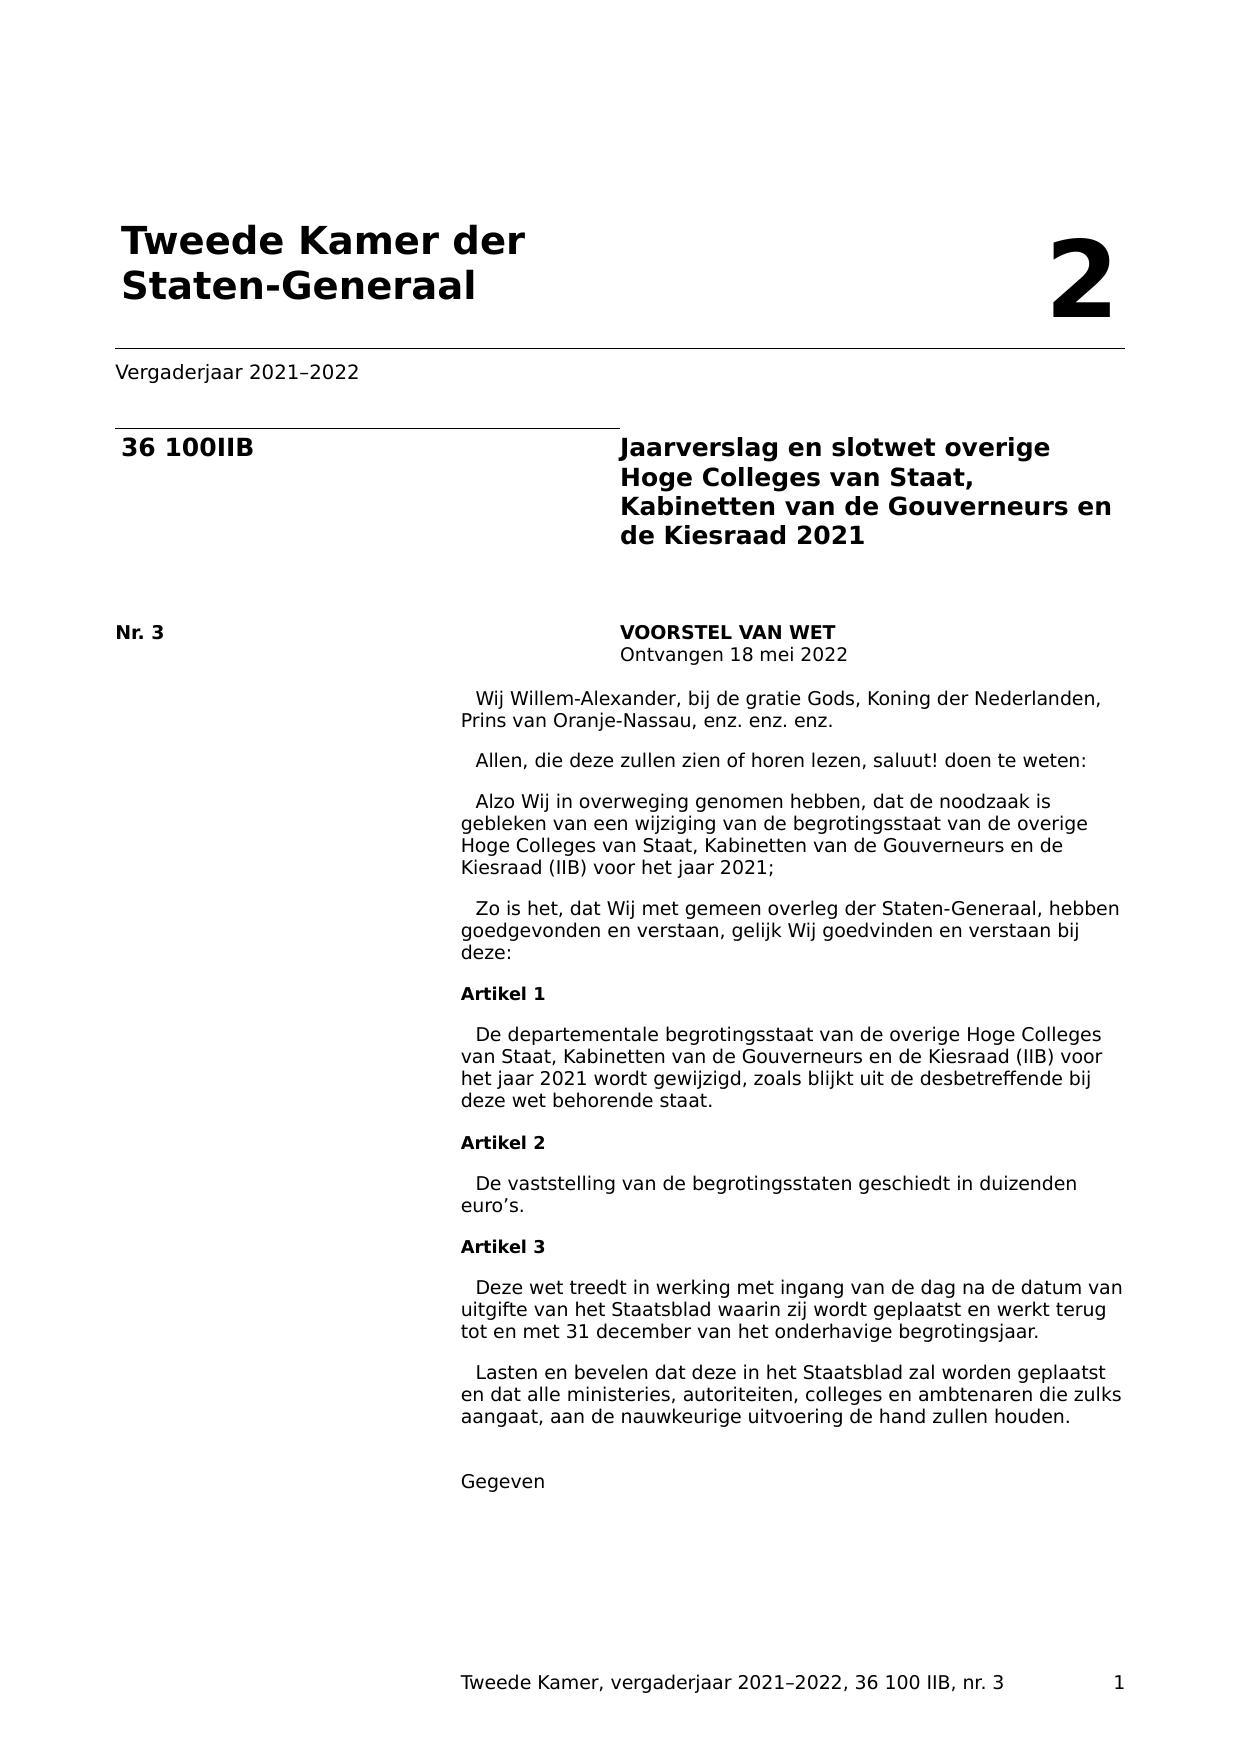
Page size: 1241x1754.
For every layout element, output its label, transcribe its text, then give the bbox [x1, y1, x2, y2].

table_header Voorstel van wet Ontvangen 18 mei 2022 [620, 622, 1125, 688]
table_header 2 [620, 213, 1125, 348]
text De departementale begrotingsstaat van de overige Hoge Colleges van Staat, Kabinetten van de Gouverneurs en de Kiesraad (IIB) voor het jaar 2021 wordt gewijzigd, zoals blijkt uit de desbetreffende bij deze wet behorende staat. [461, 1024, 1125, 1112]
title Artikel 2 [461, 1131, 1125, 1154]
table_header 36 100IIB [115, 429, 620, 556]
text Allen, die deze zullen zien of horen lezen, saluut! doen te weten: [461, 750, 1125, 772]
text Gegeven [461, 1471, 1125, 1493]
title Artikel 1 [461, 982, 1125, 1005]
title Artikel 3 [461, 1235, 1125, 1258]
table_cell Vergaderjaar 2021–2022 [115, 349, 1125, 384]
text Lasten en bevelen dat deze in het Staatsblad zal worden geplaatst en dat alle ministeries, autoriteiten, colleges en ambtenaren die zulks aangaat, aan de nauwkeurige uitvoering de hand zullen houden. [461, 1362, 1125, 1449]
text Zo is het, dat Wij met gemeen overleg der Staten-Generaal, hebben goedgevonden en verstaan, gelijk Wij goedvinden en verstaan bij deze: [461, 898, 1125, 964]
table_header Nr. 3 [115, 622, 620, 688]
text Alzo Wij in overweging genomen hebben, dat de noodzaak is gebleken van een wijziging van de begrotingsstaat van de overige Hoge Colleges van Staat, Kabinetten van de Gouverneurs en de Kiesraad (IIB) voor het jaar 2021; [461, 791, 1125, 879]
text Deze wet treedt in werking met ingang van de dag na de datum van uitgifte van het Staatsblad waarin zij wordt geplaatst en werkt terug tot en met 31 december van het onderhavige begrotingsjaar. [461, 1277, 1125, 1343]
text Wij Willem-Alexander, bij de gratie Gods, Koning der Nederlanden, Prins van Oranje-Nassau, enz. enz. enz. [461, 688, 1125, 732]
text De vaststelling van de begrotingsstaten geschiedt in duizenden euro’s. [461, 1172, 1125, 1216]
table_header Tweede Kamer der Staten-Generaal [115, 213, 620, 348]
table_header Jaarverslag en slotwet overige Hoge Colleges van Staat, Kabinetten van de Gouverneurs en de Kiesraad 2021 [620, 428, 1125, 556]
